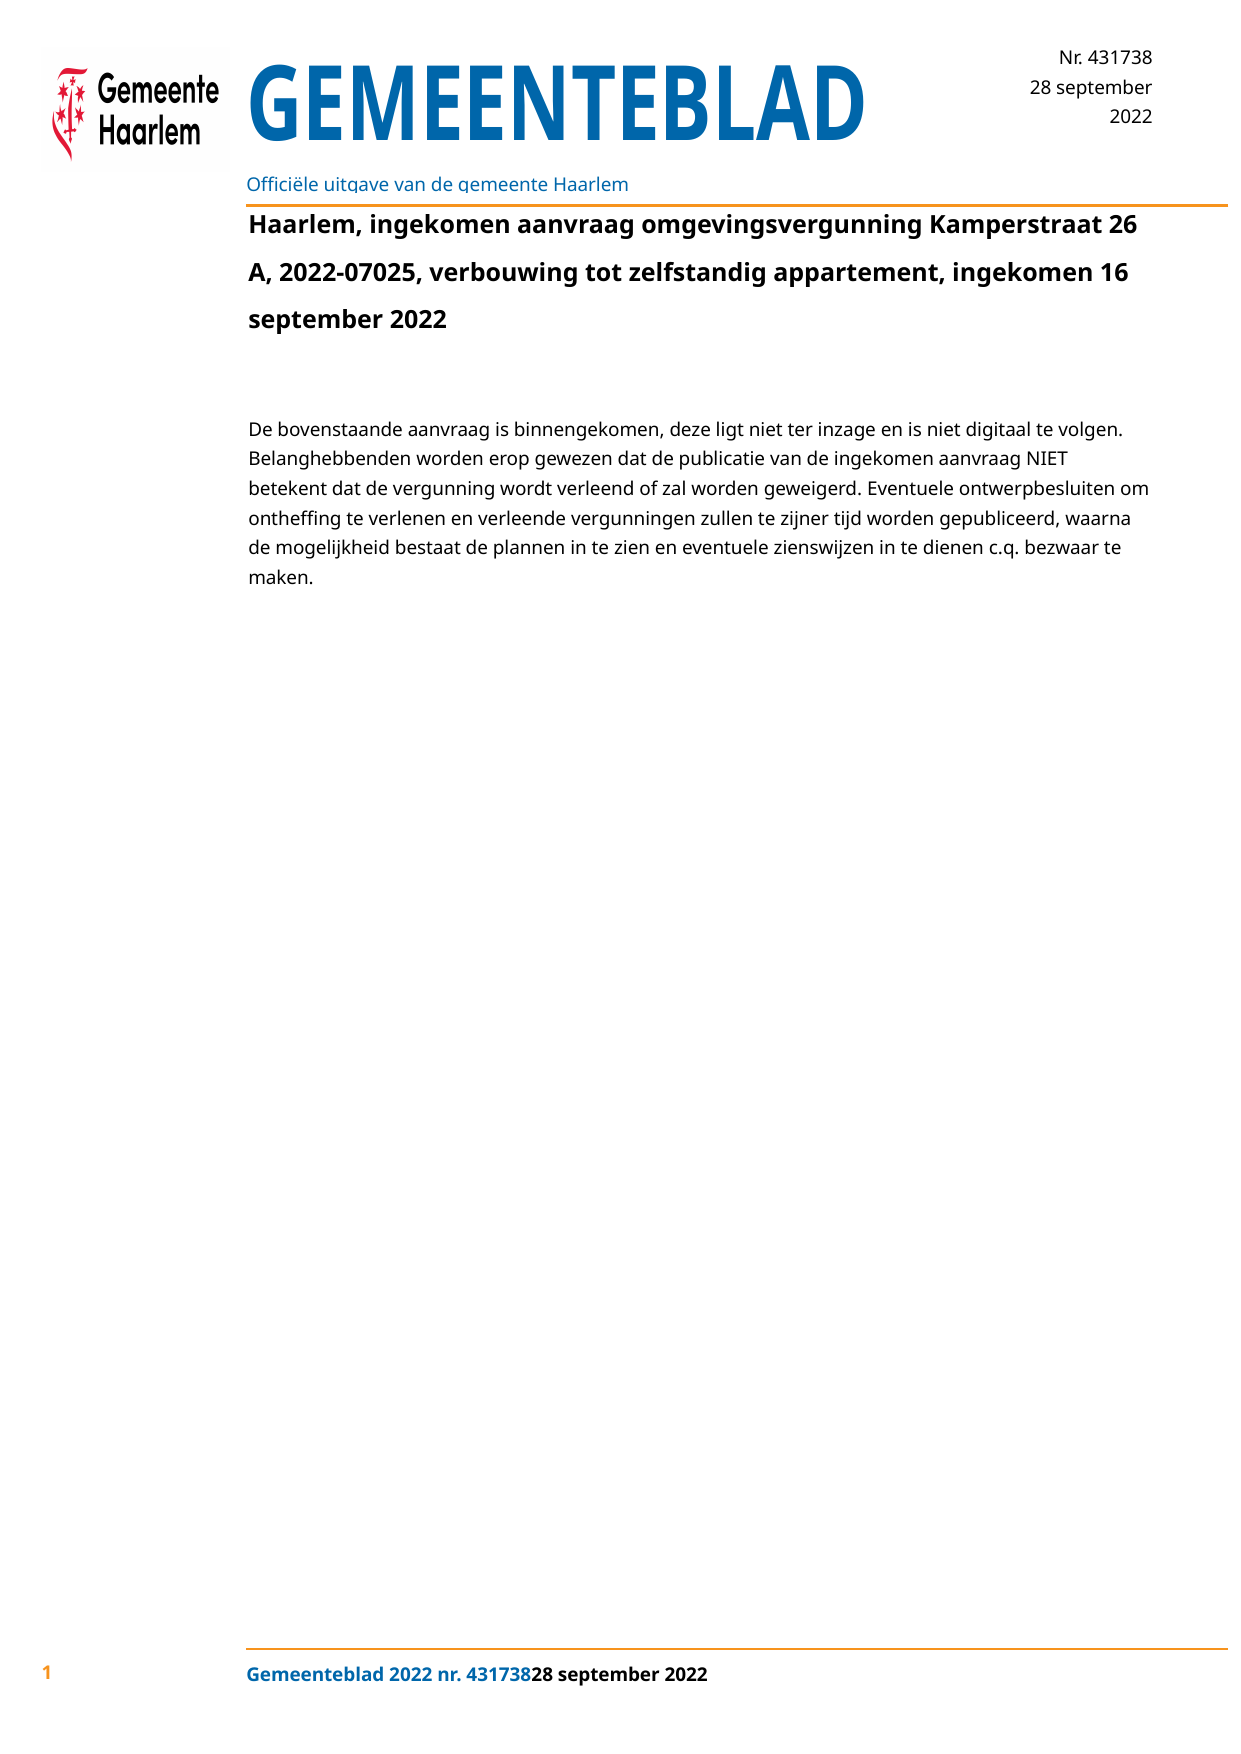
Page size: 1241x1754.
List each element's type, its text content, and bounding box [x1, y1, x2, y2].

text Haarlem, ingekomen aanvraag omgevingsvergunning Kamperstraat 26 A, 2022-07025, verbouwing tot zelfstandig appartement, ingekomen 16 september 2022 [248, 207, 1152, 336]
text De bovenstaande aanvraag is binnengekomen, deze ligt niet ter inzage en is niet digitaal te volgen. Belanghebbenden worden erop gewezen dat de publicatie van de ingekomen aanvraag NIET betekent dat de vergunning wordt verleend of zal worden geweigerd. Eventuele ontwerpbesluiten om ontheffing te verlenen en verleende vergunningen zullen te zijner tijd worden gepubliceerd, waarna de mogelijkheid bestaat de plannen in te zien en eventuele zienswijzen in te dienen c.q. bezwaar te maken. [248, 416, 1152, 589]
picture [41, 47, 231, 172]
